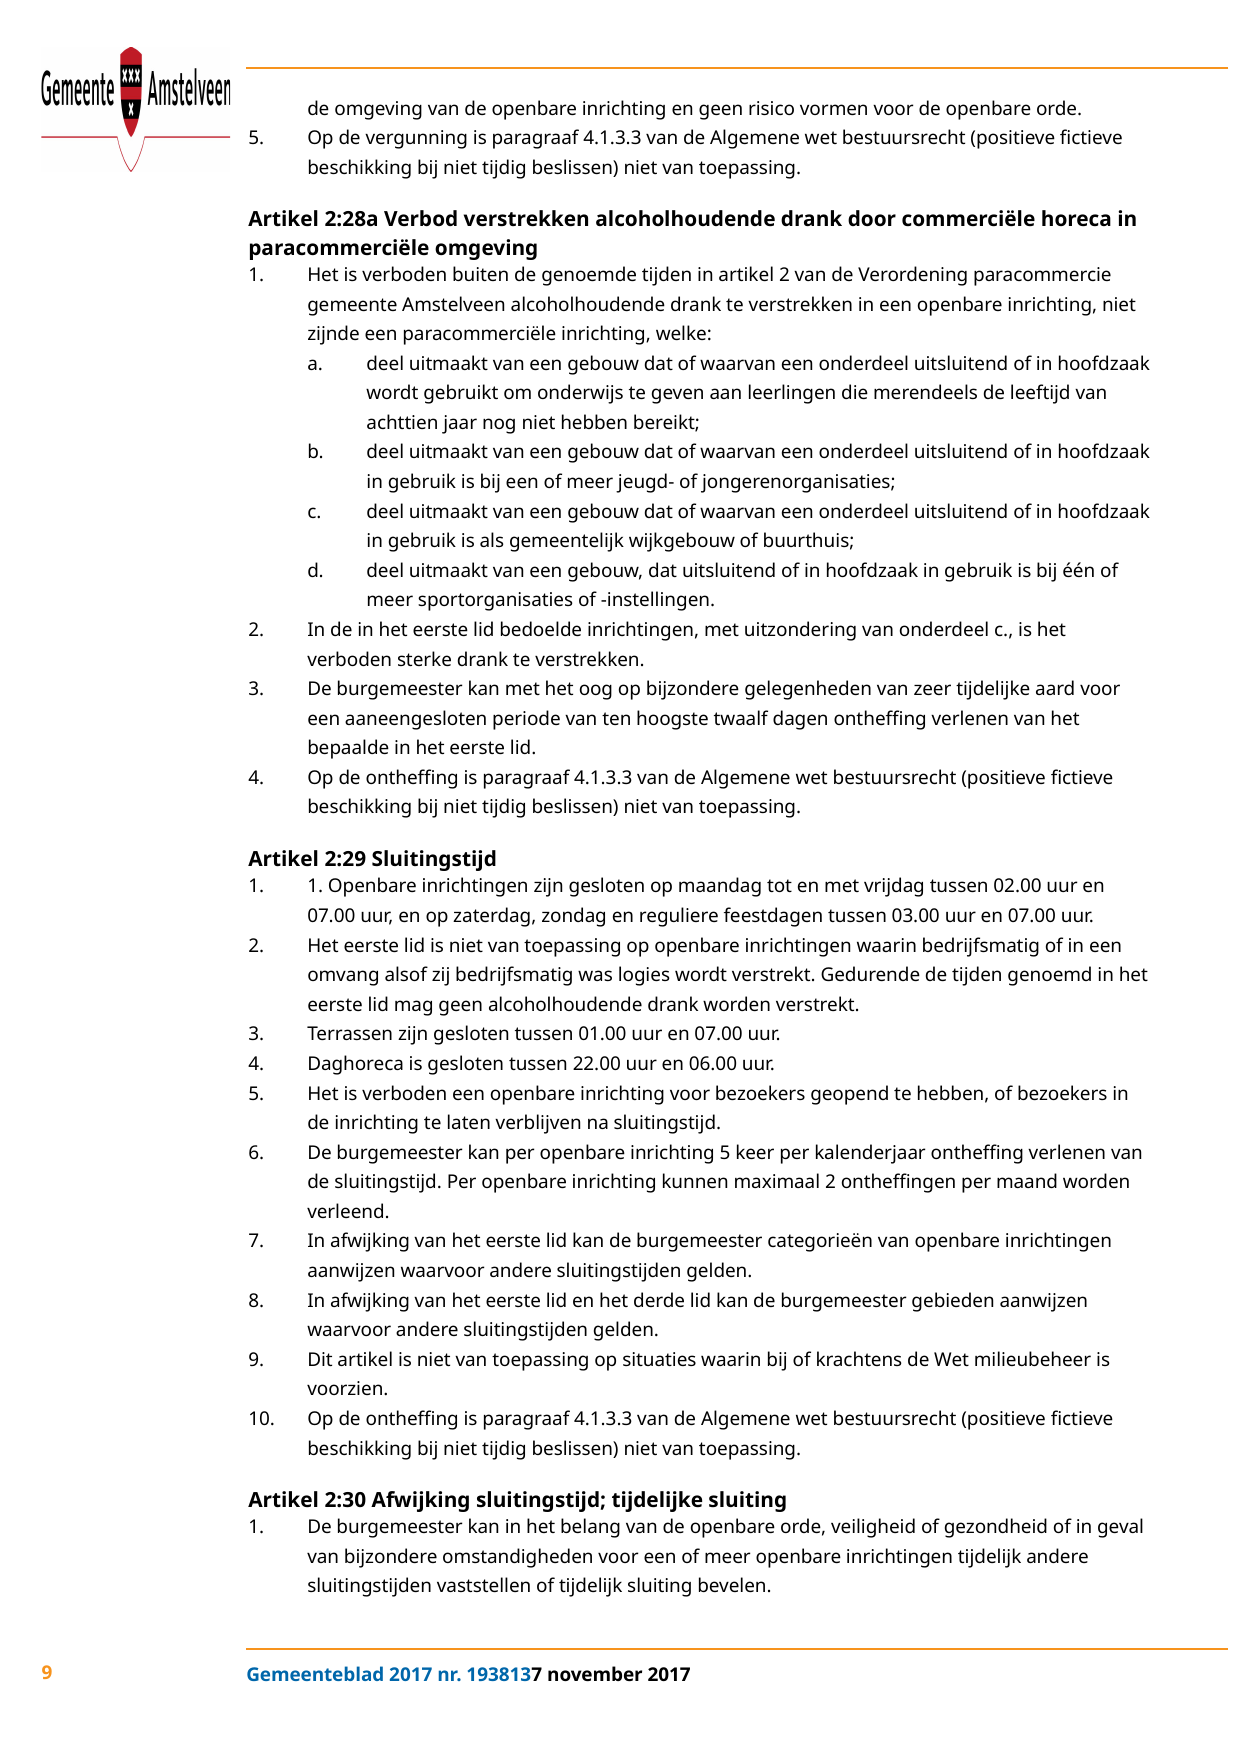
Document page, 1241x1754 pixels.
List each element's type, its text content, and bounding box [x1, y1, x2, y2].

list In afwijking van het eerste lid kan de burgemeester categorieën van openbare inrichtingen aanwijzen waarvoor andere sluitingstijden gelden. [248, 1228, 1152, 1283]
list deel uitmaakt van een gebouw dat of waarvan een onderdeel uitsluitend of in hoofdzaak wordt gebruikt om onderwijs te geven aan leerlingen die merendeels de leeftijd van achttien jaar nog niet hebben bereikt; [307, 350, 1152, 435]
list Op de ontheffing is paragraaf 4.1.3.3 van de Algemene wet bestuursrecht (positieve fictieve beschikking bij niet tijdig beslissen) niet van toepassing. [248, 1405, 1152, 1460]
list Het is verboden een openbare inrichting voor bezoekers geopend te hebben, of bezoekers in de inrichting te laten verblijven na sluitingstijd. [248, 1080, 1152, 1135]
text Artikel 2:28a Verbod verstrekken alcoholhoudende drank door commerciële horeca in paracommerciële omgeving [248, 204, 1152, 261]
list Het is verboden buiten de genoemde tijden in artikel 2 van de Verordening paracommercie gemeente Amstelveen alcoholhoudende drank te verstrekken in een openbare inrichting, niet zijnde een paracommerciële inrichting, welke: [248, 261, 1152, 346]
list In afwijking van het eerste lid en het derde lid kan de burgemeester gebieden aanwijzen waarvoor andere sluitingstijden gelden. [248, 1287, 1152, 1342]
text Artikel 2:30 Afwijking sluitingstijd; tijdelijke sluiting [248, 1485, 1152, 1513]
picture [41, 47, 231, 172]
text Artikel 2:29 Sluitingstijd [248, 844, 1152, 873]
list Terrassen zijn gesloten tussen 01.00 uur en 07.00 uur. [248, 1021, 1152, 1046]
list deel uitmaakt van een gebouw, dat uitsluitend of in hoofdzaak in gebruik is bij één of meer sportorganisaties of -instellingen. [307, 557, 1152, 612]
list De burgemeester kan per openbare inrichting 5 keer per kalenderjaar ontheffing verlenen van de sluitingstijd. Per openbare inrichting kunnen maximaal 2 ontheffingen per maand worden verleend. [248, 1139, 1152, 1224]
list Daghoreca is gesloten tussen 22.00 uur en 06.00 uur. [248, 1050, 1152, 1076]
list deel uitmaakt van een gebouw dat of waarvan een onderdeel uitsluitend of in hoofdzaak in gebruik is bij een of meer jeugd- of jongerenorganisaties; [307, 439, 1152, 494]
list Dit artikel is niet van toepassing op situaties waarin bij of krachtens de Wet milieubeheer is voorzien. [248, 1346, 1152, 1401]
list Het eerste lid is niet van toepassing op openbare inrichtingen waarin bedrijfsmatig of in een omvang alsof zij bedrijfsmatig was logies wordt verstrekt. Gedurende de tijden genoemd in het eerste lid mag geen alcoholhoudende drank worden verstrekt. [248, 932, 1152, 1017]
list De burgemeester kan met het oog op bijzondere gelegenheden van zeer tijdelijke aard voor een aaneengesloten periode van ten hoogste twaalf dagen ontheffing verlenen van het bepaalde in het eerste lid. [248, 675, 1152, 760]
list Op de vergunning is paragraaf 4.1.3.3 van de Algemene wet bestuursrecht (positieve fictieve beschikking bij niet tijdig beslissen) niet van toepassing. [248, 124, 1152, 180]
list 1. Openbare inrichtingen zijn gesloten op maandag tot en met vrijdag tussen 02.00 uur en 07.00 uur, en op zaterdag, zondag en reguliere feestdagen tussen 03.00 uur en 07.00 uur. [248, 873, 1152, 928]
list De burgemeester kan in het belang van de openbare orde, veiligheid of gezondheid of in geval van bijzondere omstandigheden voor een of meer openbare inrichtingen tijdelijk andere sluitingstijden vaststellen of tijdelijk sluiting bevelen. [248, 1513, 1152, 1598]
list In de in het eerste lid bedoelde inrichtingen, met uitzondering van onderdeel c., is het verboden sterke drank te verstrekken. [248, 616, 1152, 672]
list deel uitmaakt van een gebouw dat of waarvan een onderdeel uitsluitend of in hoofdzaak in gebruik is als gemeentelijk wijkgebouw of buurthuis; [307, 498, 1152, 553]
list Op de ontheffing is paragraaf 4.1.3.3 van de Algemene wet bestuursrecht (positieve fictieve beschikking bij niet tijdig beslissen) niet van toepassing. [248, 764, 1152, 819]
list de omgeving van de openbare inrichting en geen risico vormen voor de openbare orde. [248, 95, 1152, 121]
